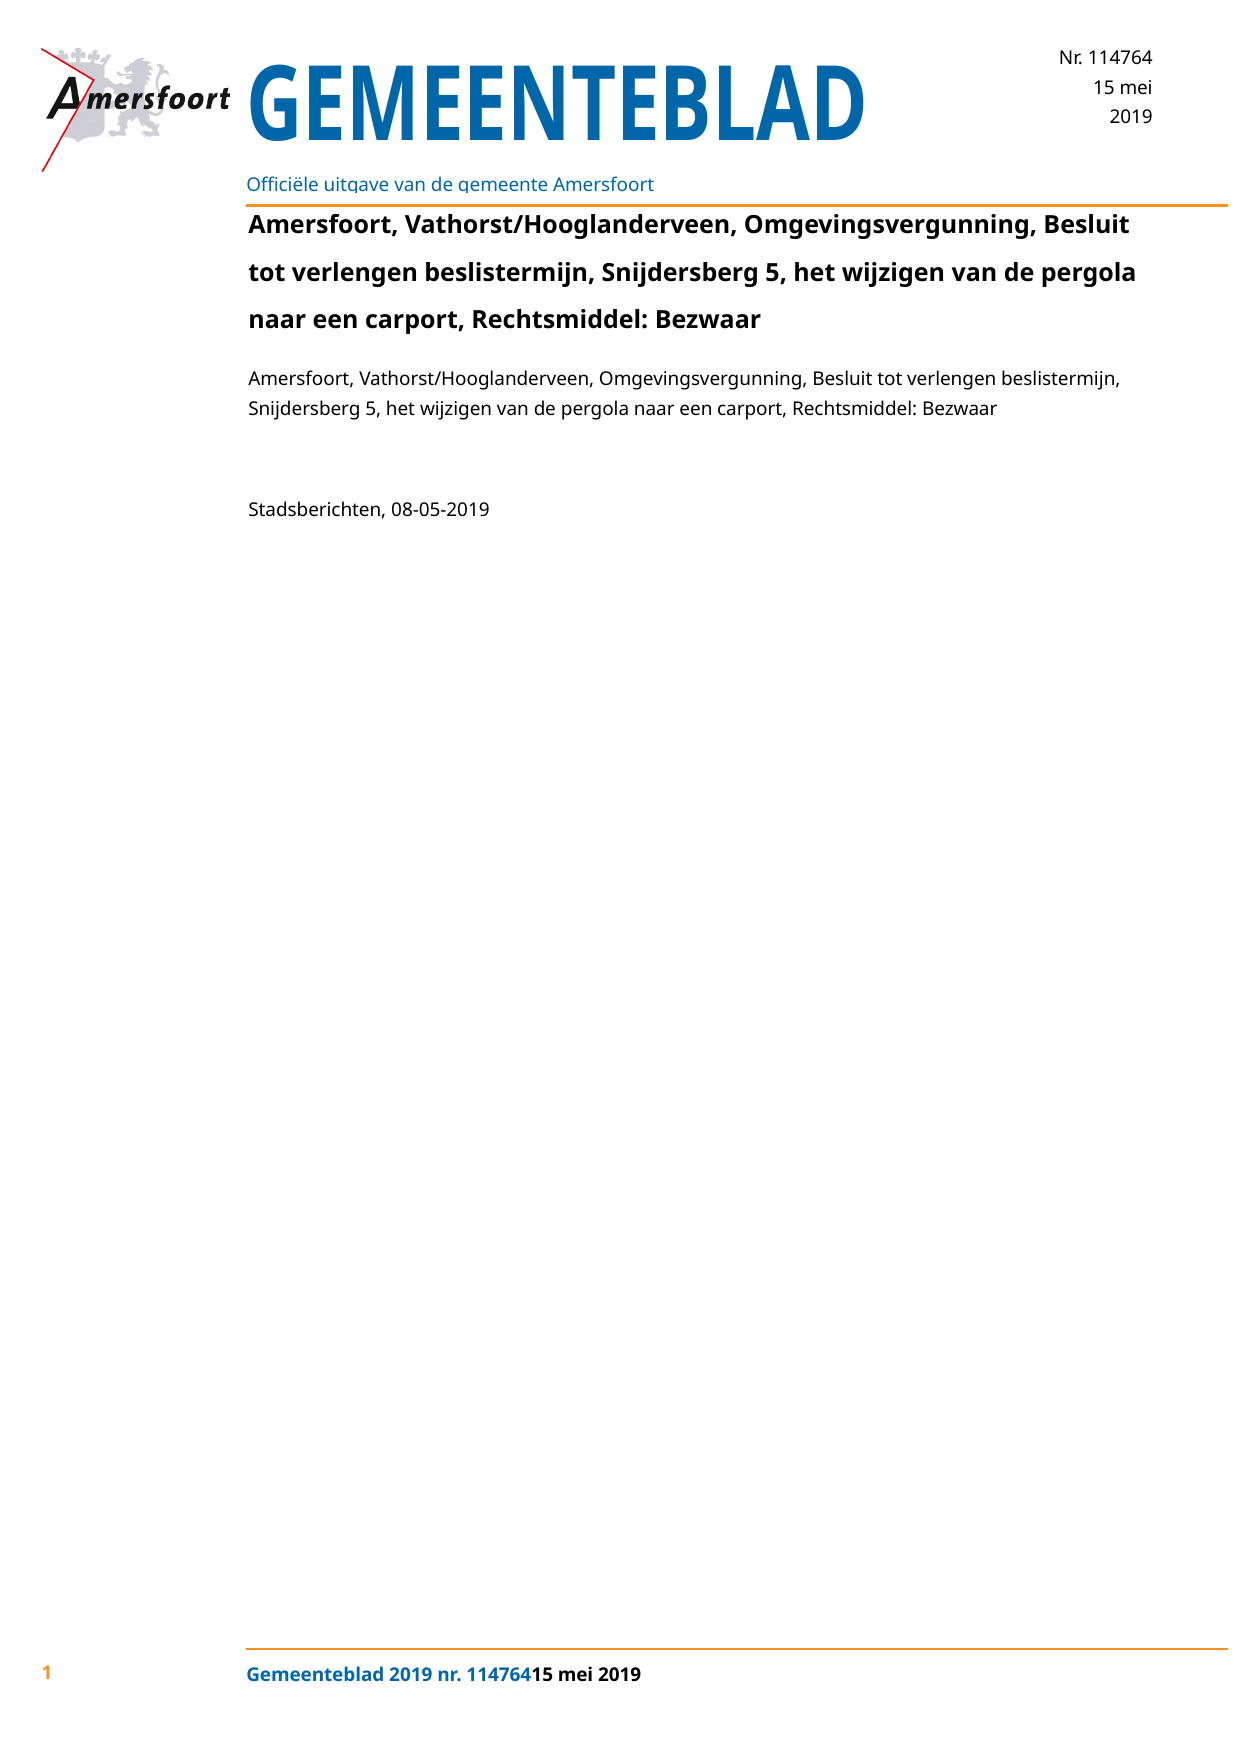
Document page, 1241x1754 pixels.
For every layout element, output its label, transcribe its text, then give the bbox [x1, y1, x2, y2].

text Amersfoort, Vathorst/Hooglanderveen, Omgevingsvergunning, Besluit tot verlengen beslistermijn, Snijdersberg 5, het wijzigen van de pergola naar een carport, Rechtsmiddel: Bezwaar [248, 366, 1152, 421]
text Amersfoort, Vathorst/Hooglanderveen, Omgevingsvergunning, Besluit tot verlengen beslistermijn, Snijdersberg 5, het wijzigen van de pergola naar een carport, Rechtsmiddel: Bezwaar [248, 207, 1152, 336]
picture [41, 47, 231, 172]
text Stadsberichten, 08-05-2019 [248, 496, 1152, 522]
